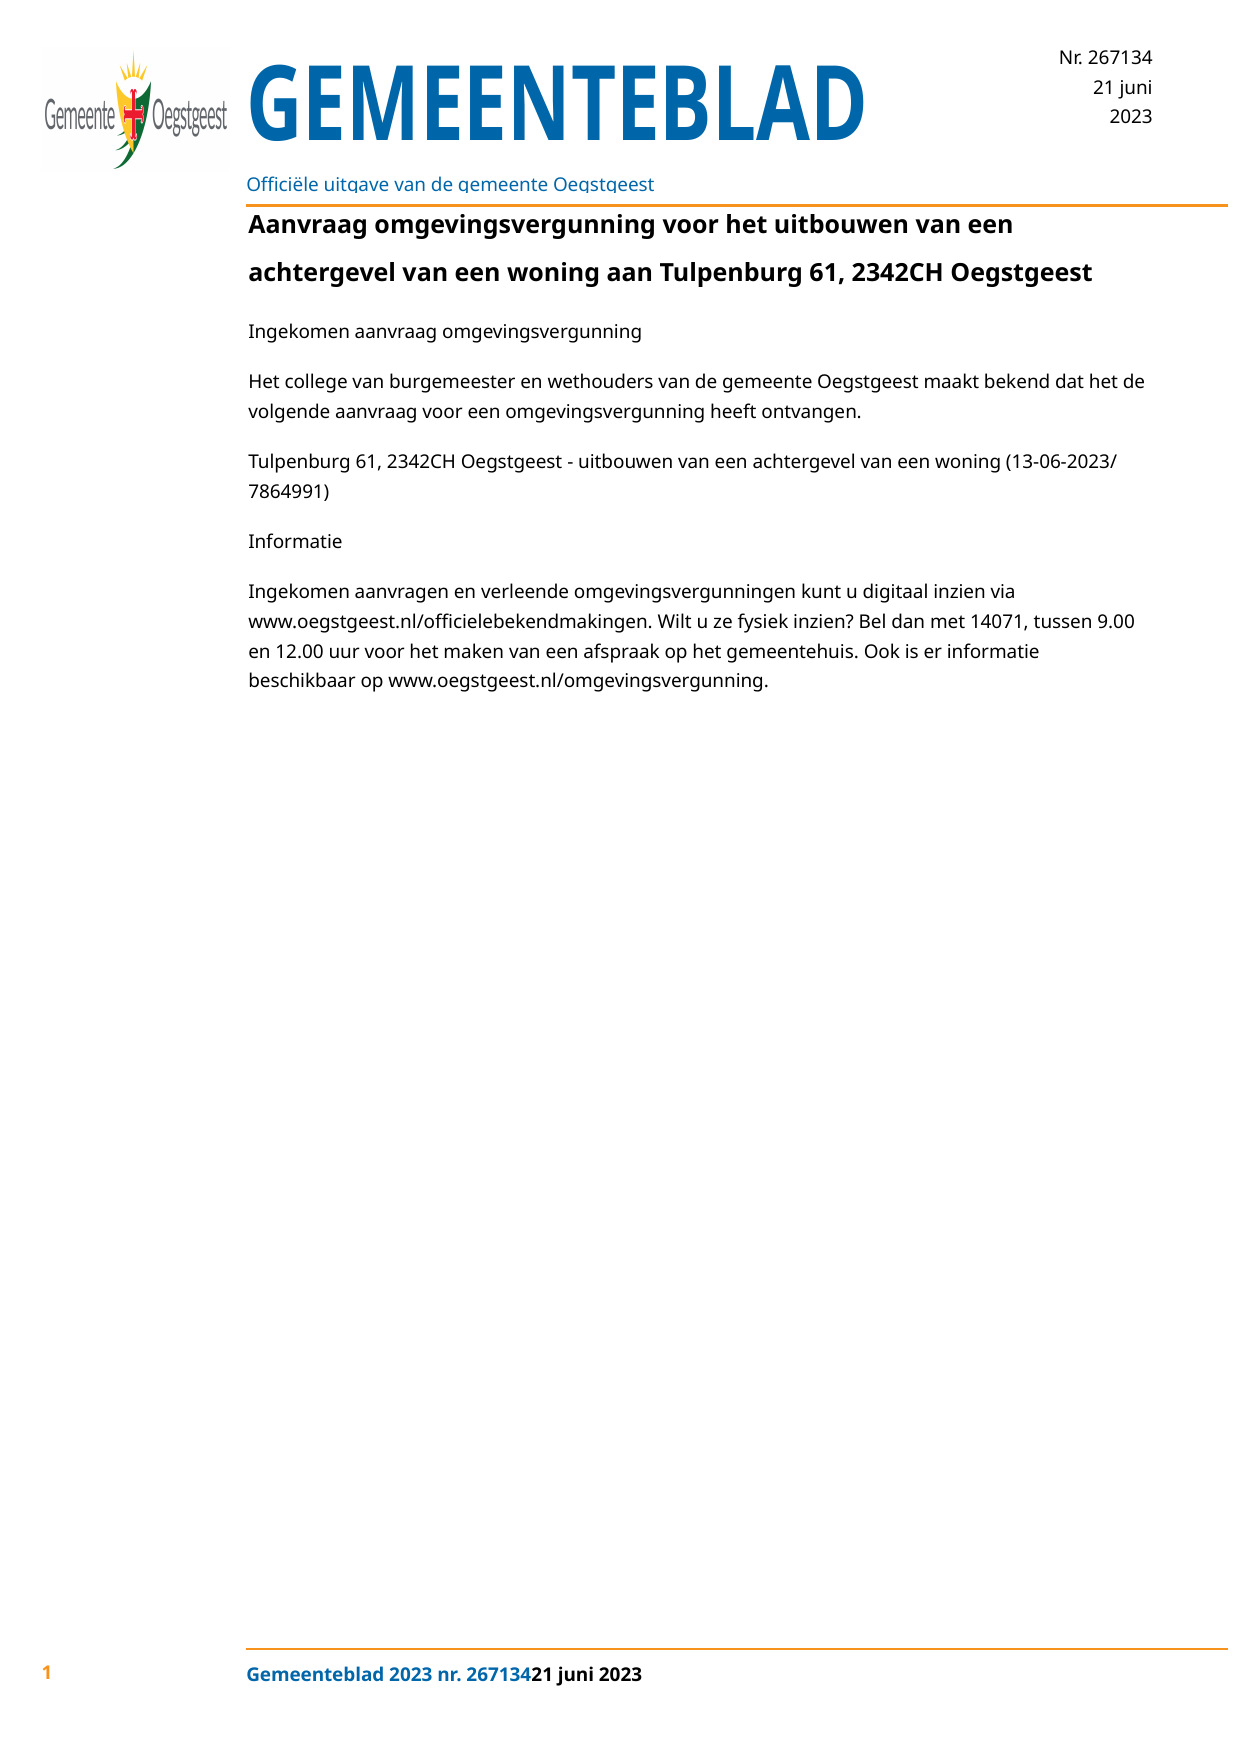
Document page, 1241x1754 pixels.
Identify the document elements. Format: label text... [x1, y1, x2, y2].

text Ingekomen aanvraag omgevingsvergunning [248, 318, 1152, 344]
text Informatie [248, 528, 1152, 554]
text Het college van burgemeester en wethouders van de gemeente Oegstgeest maakt bekend dat het de volgende aanvraag voor een omgevingsvergunning heeft ontvangen. [248, 368, 1152, 424]
text Aanvraag omgevingsvergunning voor het uitbouwen van een achtergevel van een woning aan Tulpenburg 61, 2342CH Oegstgeest [248, 207, 1152, 288]
picture [41, 47, 231, 172]
text Tulpenburg 61, 2342CH Oegstgeest - uitbouwen van een achtergevel van een woning (13-06-2023/ 7864991) [248, 448, 1152, 504]
text Ingekomen aanvragen en verleende omgevingsvergunningen kunt u digitaal inzien via www.oegstgeest.nl/officielebekendmakingen. Wilt u ze fysiek inzien? Bel dan met 14071, tussen 9.00 en 12.00 uur voor het maken van een afspraak op het gemeentehuis. Ook is er informatie beschikbaar op www.oegstgeest.nl/omgevingsvergunning. [248, 579, 1152, 693]
